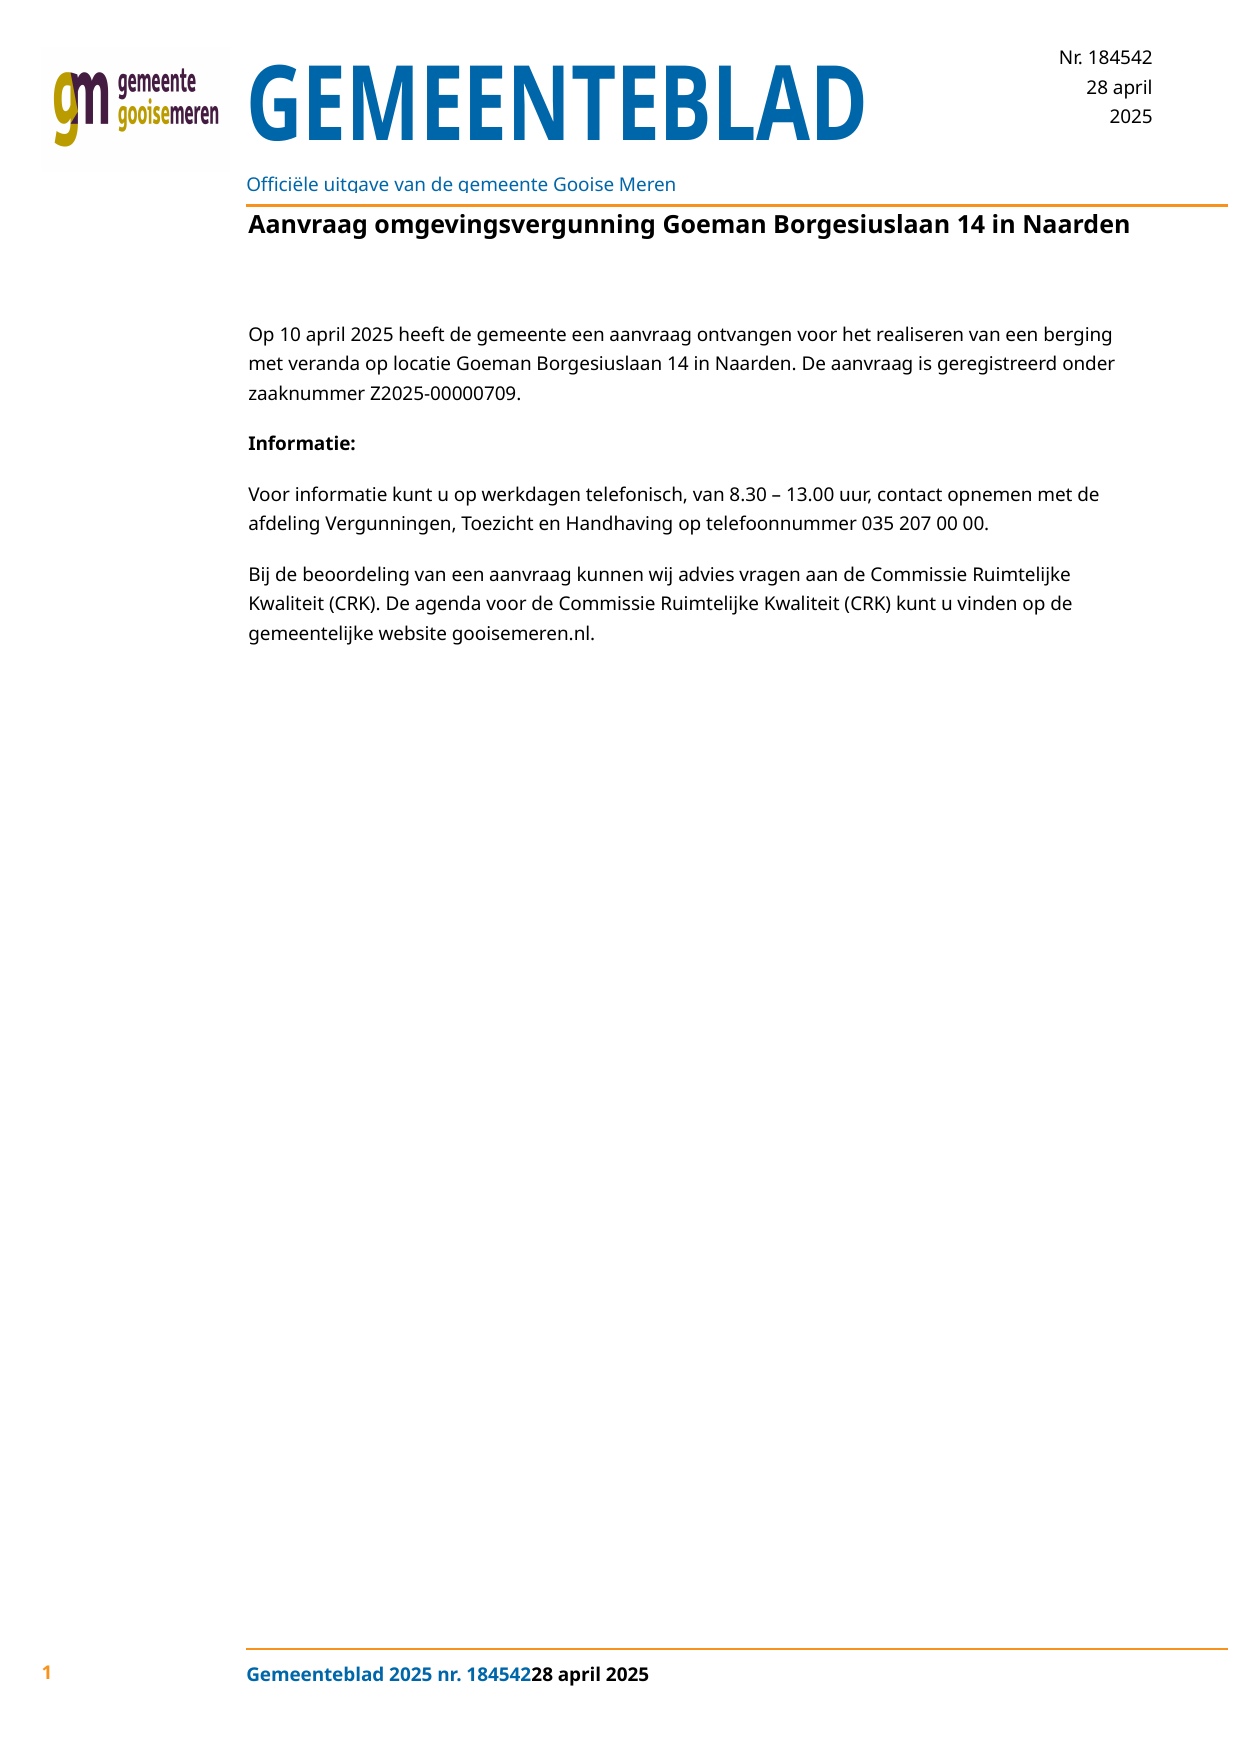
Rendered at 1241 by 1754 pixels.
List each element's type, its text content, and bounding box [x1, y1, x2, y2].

text Informatie: [248, 430, 1152, 456]
text Bij de beoordeling van een aanvraag kunnen wij advies vragen aan de Commissie Ruimtelijke Kwaliteit (CRK). De agenda voor de Commissie Ruimtelijke Kwaliteit (CRK) kunt u vinden op de gemeentelijke website gooisemeren.nl. [248, 561, 1152, 646]
picture [41, 47, 231, 172]
text Aanvraag omgevingsvergunning Goeman Borgesiuslaan 14 in Naarden [248, 207, 1152, 241]
text Op 10 april 2025 heeft de gemeente een aanvraag ontvangen voor het realiseren van een berging met veranda op locatie Goeman Borgesiuslaan 14 in Naarden. De aanvraag is geregistreerd onder zaaknummer Z2025-00000709. [248, 321, 1152, 406]
text Voor informatie kunt u op werkdagen telefonisch, van 8.30 – 13.00 uur, contact opnemen met de afdeling Vergunningen, Toezicht en Handhaving op telefoonnummer 035 207 00 00. [248, 481, 1152, 536]
